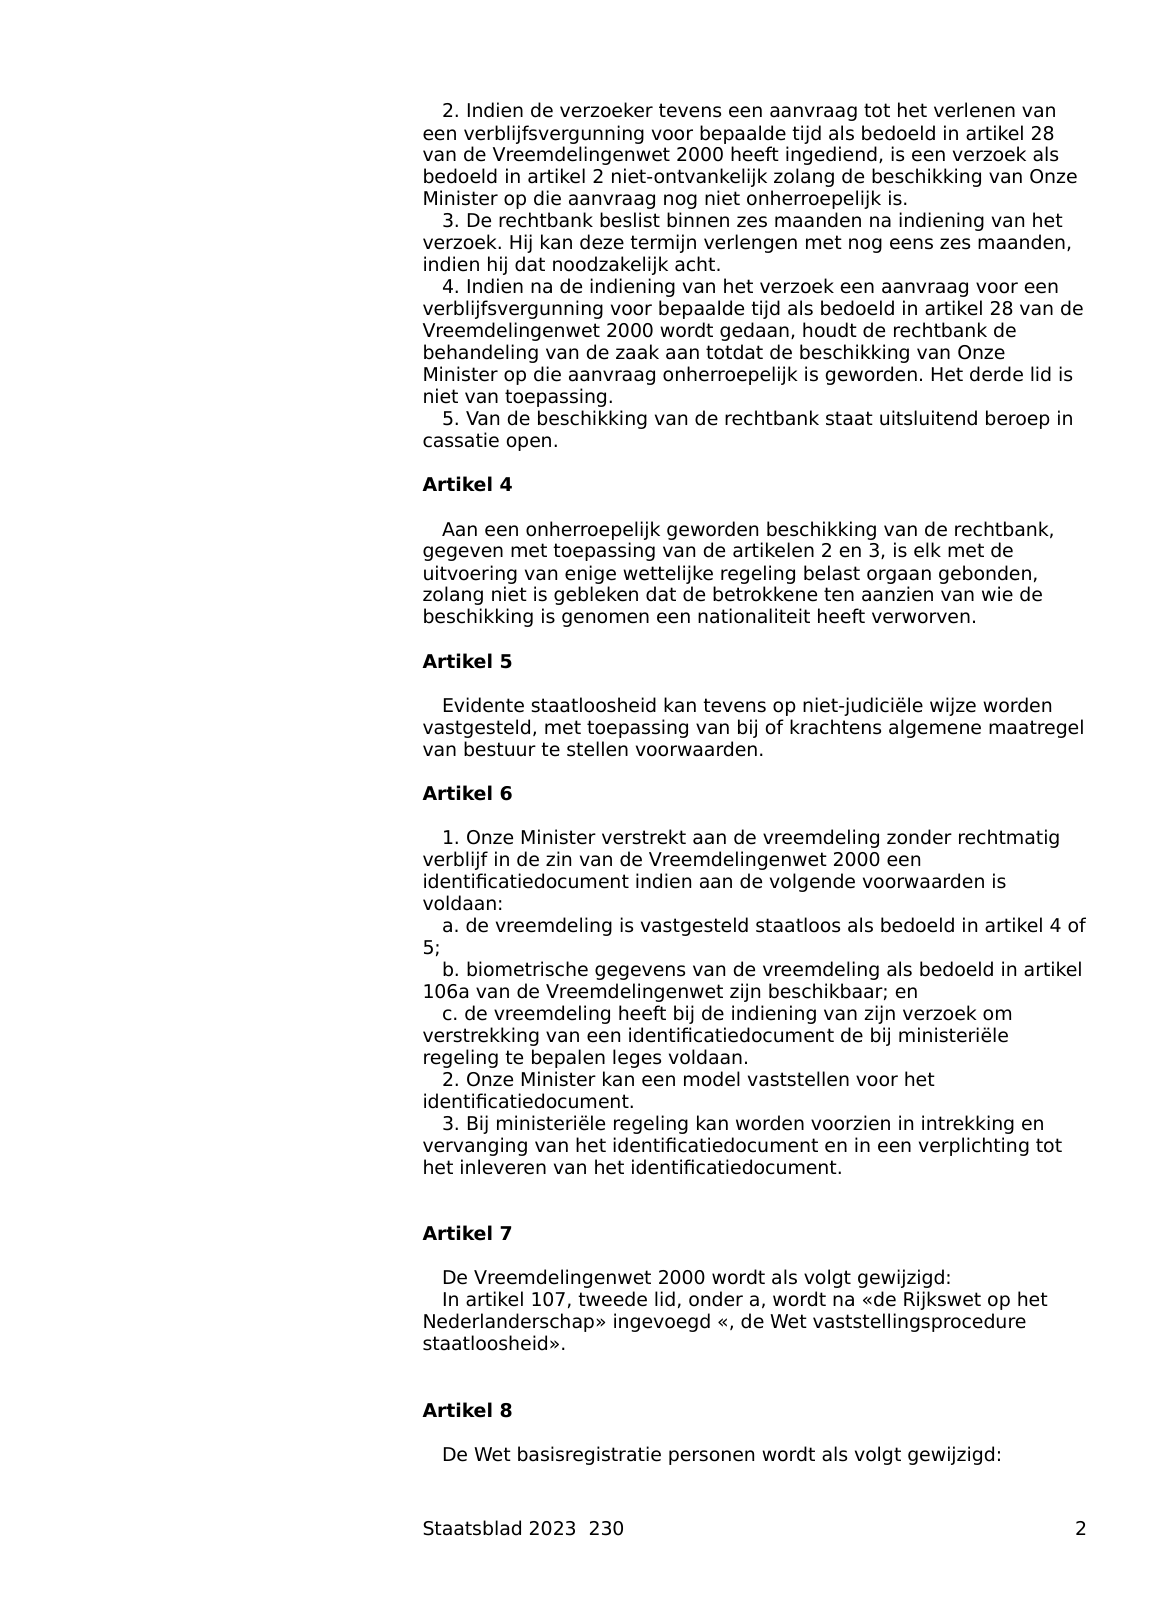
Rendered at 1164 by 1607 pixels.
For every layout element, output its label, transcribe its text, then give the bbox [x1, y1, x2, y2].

subtitle Artikel 4 [422, 474, 1087, 496]
text In artikel 107, tweede lid, onder a, wordt na «de Rijkswet op het Nederlanderschap» ingevoegd «, de Wet vaststellingsprocedure staatloosheid». [422, 1289, 1087, 1355]
text 2. Onze Minister kan een model vaststellen voor het identificatiedocument. [422, 1069, 1087, 1113]
text 3. De rechtbank beslist binnen zes maanden na indiening van het verzoek. Hij kan deze termijn verlengen met nog eens zes maanden, indien hij dat noodzakelijk acht. [422, 210, 1087, 276]
text 2. Indien de verzoeker tevens een aanvraag tot het verlenen van een verblijfsvergunning voor bepaalde tijd als bedoeld in artikel 28 van de Vreemdelingenwet 2000 heeft ingediend, is een verzoek als bedoeld in artikel 2 niet-ontvankelijk zolang de beschikking van Onze Minister op die aanvraag nog niet onherroepelijk is. [422, 100, 1087, 210]
text a. de vreemdeling is vastgesteld staatloos als bedoeld in artikel 4 of 5; [422, 915, 1087, 959]
text 1. Onze Minister verstrekt aan de vreemdeling zonder rechtmatig verblijf in de zin van de Vreemdelingenwet 2000 een identificatiedocument indien aan de volgende voorwaarden is voldaan: [422, 827, 1087, 915]
text 5. Van de beschikking van de rechtbank staat uitsluitend beroep in cassatie open. [422, 408, 1087, 452]
text b. biometrische gegevens van de vreemdeling als bedoeld in artikel 106a van de Vreemdelingenwet zijn beschikbaar; en [422, 959, 1087, 1003]
subtitle Artikel 8 [422, 1399, 1087, 1421]
text Evidente staatloosheid kan tevens op niet-judiciële wijze worden vastgesteld, met toepassing van bij of krachtens algemene maatregel van bestuur te stellen voorwaarden. [422, 695, 1087, 761]
text De Wet basisregistratie personen wordt als volgt gewijzigd: [422, 1444, 1087, 1466]
text 3. Bij ministeriële regeling kan worden voorzien in intrekking en vervanging van het identificatiedocument en in een verplichting tot het inleveren van het identificatiedocument. [422, 1113, 1087, 1179]
text Aan een onherroepelijk geworden beschikking van de rechtbank, gegeven met toepassing van de artikelen 2 en 3, is elk met de uitvoering van enige wettelijke regeling belast orgaan gebonden, zolang niet is gebleken dat de betrokkene ten aanzien van wie de beschikking is genomen een nationaliteit heeft verworven. [422, 518, 1087, 628]
subtitle Artikel 5 [422, 651, 1087, 672]
subtitle Artikel 7 [422, 1223, 1087, 1245]
text 4. Indien na de indiening van het verzoek een aanvraag voor een verblijfsvergunning voor bepaalde tijd als bedoeld in artikel 28 van de Vreemdelingenwet 2000 wordt gedaan, houdt de rechtbank de behandeling van de zaak aan totdat de beschikking van Onze Minister op die aanvraag onherroepelijk is geworden. Het derde lid is niet van toepassing. [422, 276, 1087, 408]
text c. de vreemdeling heeft bij de indiening van zijn verzoek om verstrekking van een identificatiedocument de bij ministeriële regeling te bepalen leges voldaan. [422, 1003, 1087, 1069]
text De Vreemdelingenwet 2000 wordt als volgt gewijzigd: [422, 1267, 1087, 1289]
subtitle Artikel 6 [422, 783, 1087, 805]
